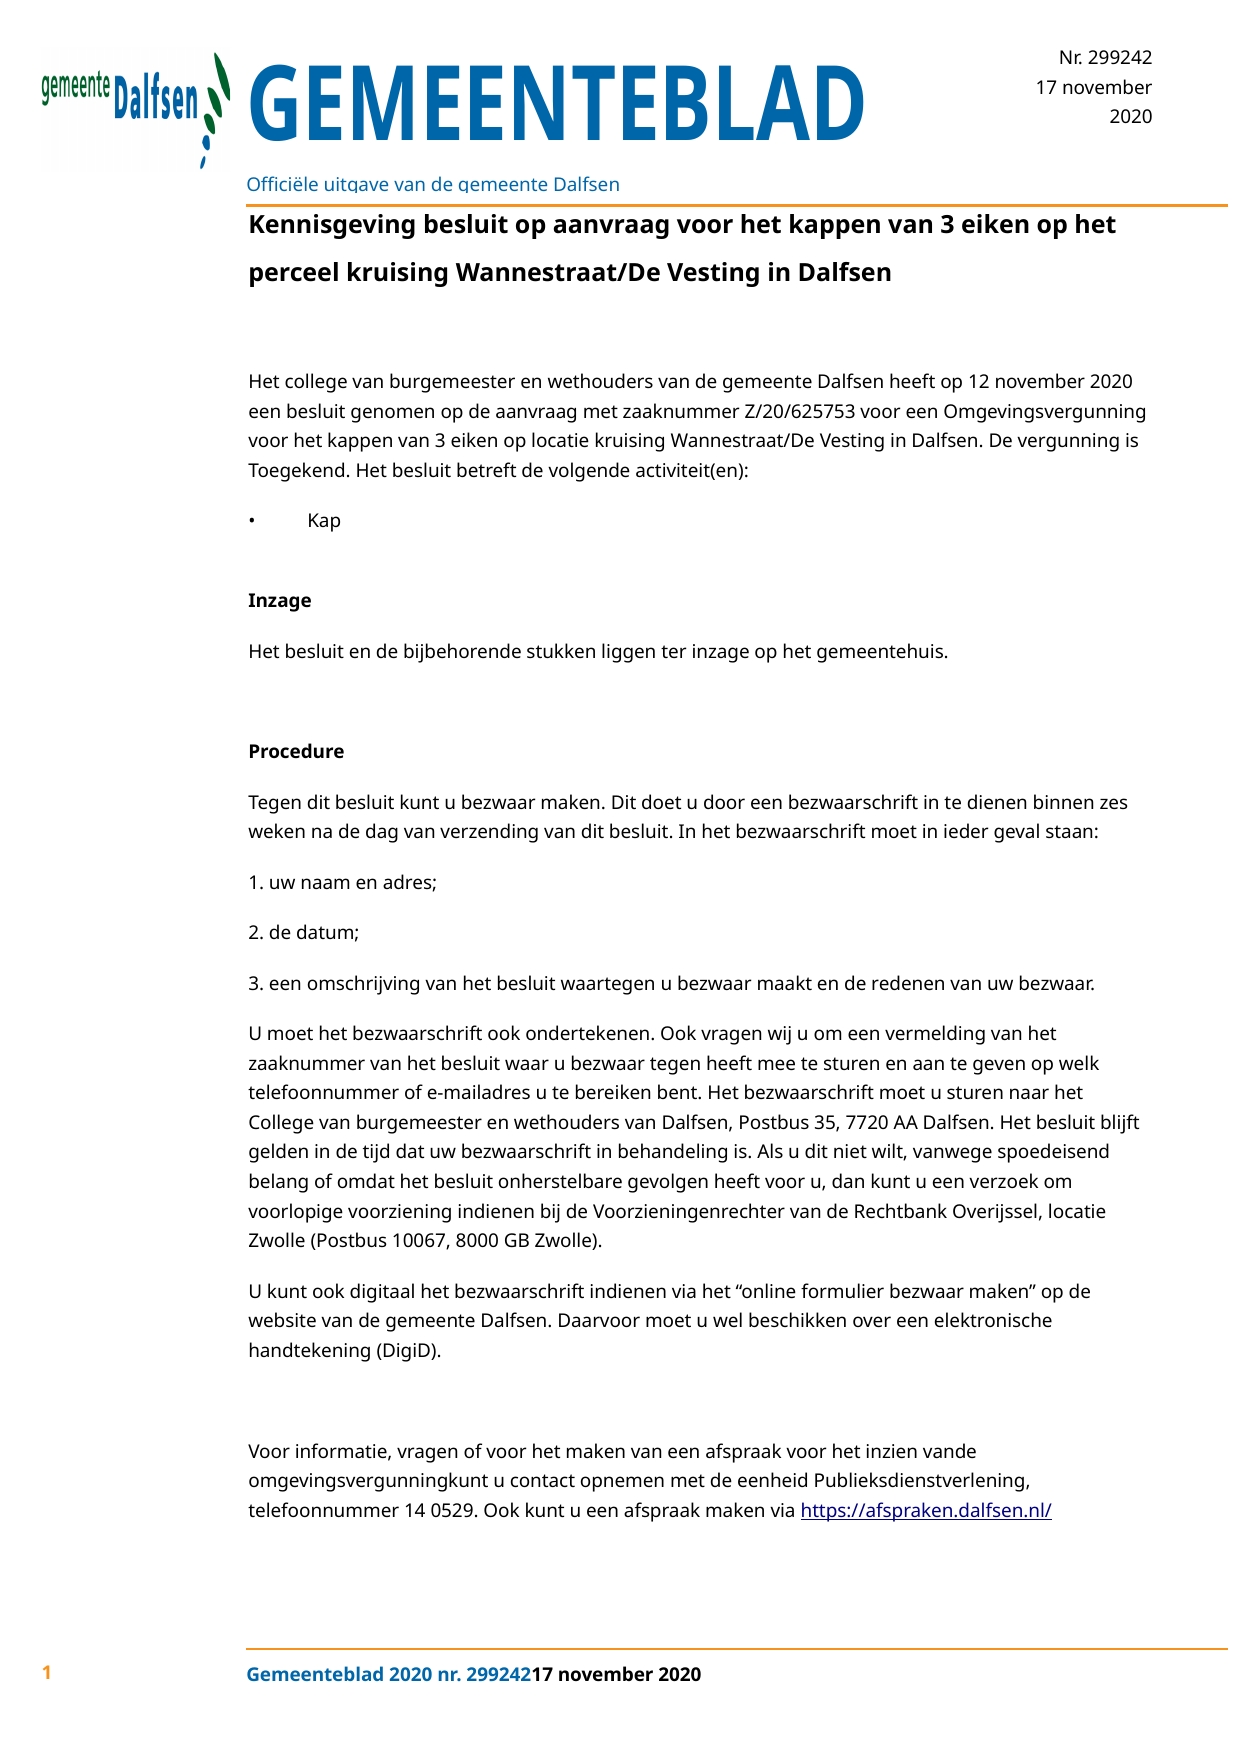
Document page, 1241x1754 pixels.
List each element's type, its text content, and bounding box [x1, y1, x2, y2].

text Het besluit en de bijbehorende stukken liggen ter inzage op het gemeentehuis. [248, 638, 1152, 664]
text Het college van burgemeester en wethouders van de gemeente Dalfsen heeft op 12 november 2020 een besluit genomen op de aanvraag met zaaknummer Z/20/625753 voor een Omgevingsvergunning voor het kappen van 3 eiken op locatie kruising Wannestraat/De Vesting in Dalfsen. De vergunning is Toegekend. Het besluit betreft de volgende activiteit(en): [248, 368, 1152, 483]
text Inzage [248, 587, 1152, 613]
text U moet het bezwaarschrift ook ondertekenen. Ook vragen wij u om een vermelding van het zaaknummer van het besluit waar u bezwaar tegen heeft mee te sturen en aan te geven op welk telefoonnummer of e-mailadres u te bereiken bent. Het bezwaarschrift moet u sturen naar het College van burgemeester en wethouders van Dalfsen, Postbus 35, 7720 AA Dalfsen. Het besluit blijft gelden in de tijd dat uw bezwaarschrift in behandeling is. Als u dit niet wilt, vanwege spoedeisend belang of omdat het besluit onherstelbare gevolgen heeft voor u, dan kunt u een verzoek om voorlopige voorziening indienen bij de Voorzieningenrechter van de Rechtbank Overijssel, locatie Zwolle (Postbus 10067, 8000 GB Zwolle). [248, 1020, 1152, 1253]
picture [41, 47, 231, 172]
text U kunt ook digitaal het bezwaarschrift indienen via het “online formulier bezwaar maken” op de website van de gemeente Dalfsen. Daarvoor moet u wel beschikken over een elektronische handtekening (DigiD). [248, 1278, 1152, 1363]
text 1. uw naam en adres; [248, 869, 1152, 895]
text Procedure [248, 739, 1152, 764]
text Tegen dit besluit kunt u bezwaar maken. Dit doet u door een bezwaarschrift in te dienen binnen zes weken na de dag van verzending van dit besluit. In het bezwaarschrift moet in ieder geval staan: [248, 789, 1152, 844]
text 2. de datum; [248, 919, 1152, 945]
text Kennisgeving besluit op aanvraag voor het kappen van 3 eiken op het perceel kruising Wannestraat/De Vesting in Dalfsen [248, 207, 1152, 288]
text Voor informatie, vragen of voor het maken van een afspraak voor het inzien vande omgevingsvergunningkunt u contact opnemen met de eenheid Publieksdienstverlening, telefoonnummer 14 0529. Ook kunt u een afspraak maken via https://afspraken.dalfsen.nl/ [248, 1438, 1152, 1523]
list Kap [248, 507, 1152, 533]
text 3. een omschrijving van het besluit waartegen u bezwaar maakt en de redenen van uw bezwaar. [248, 970, 1152, 996]
